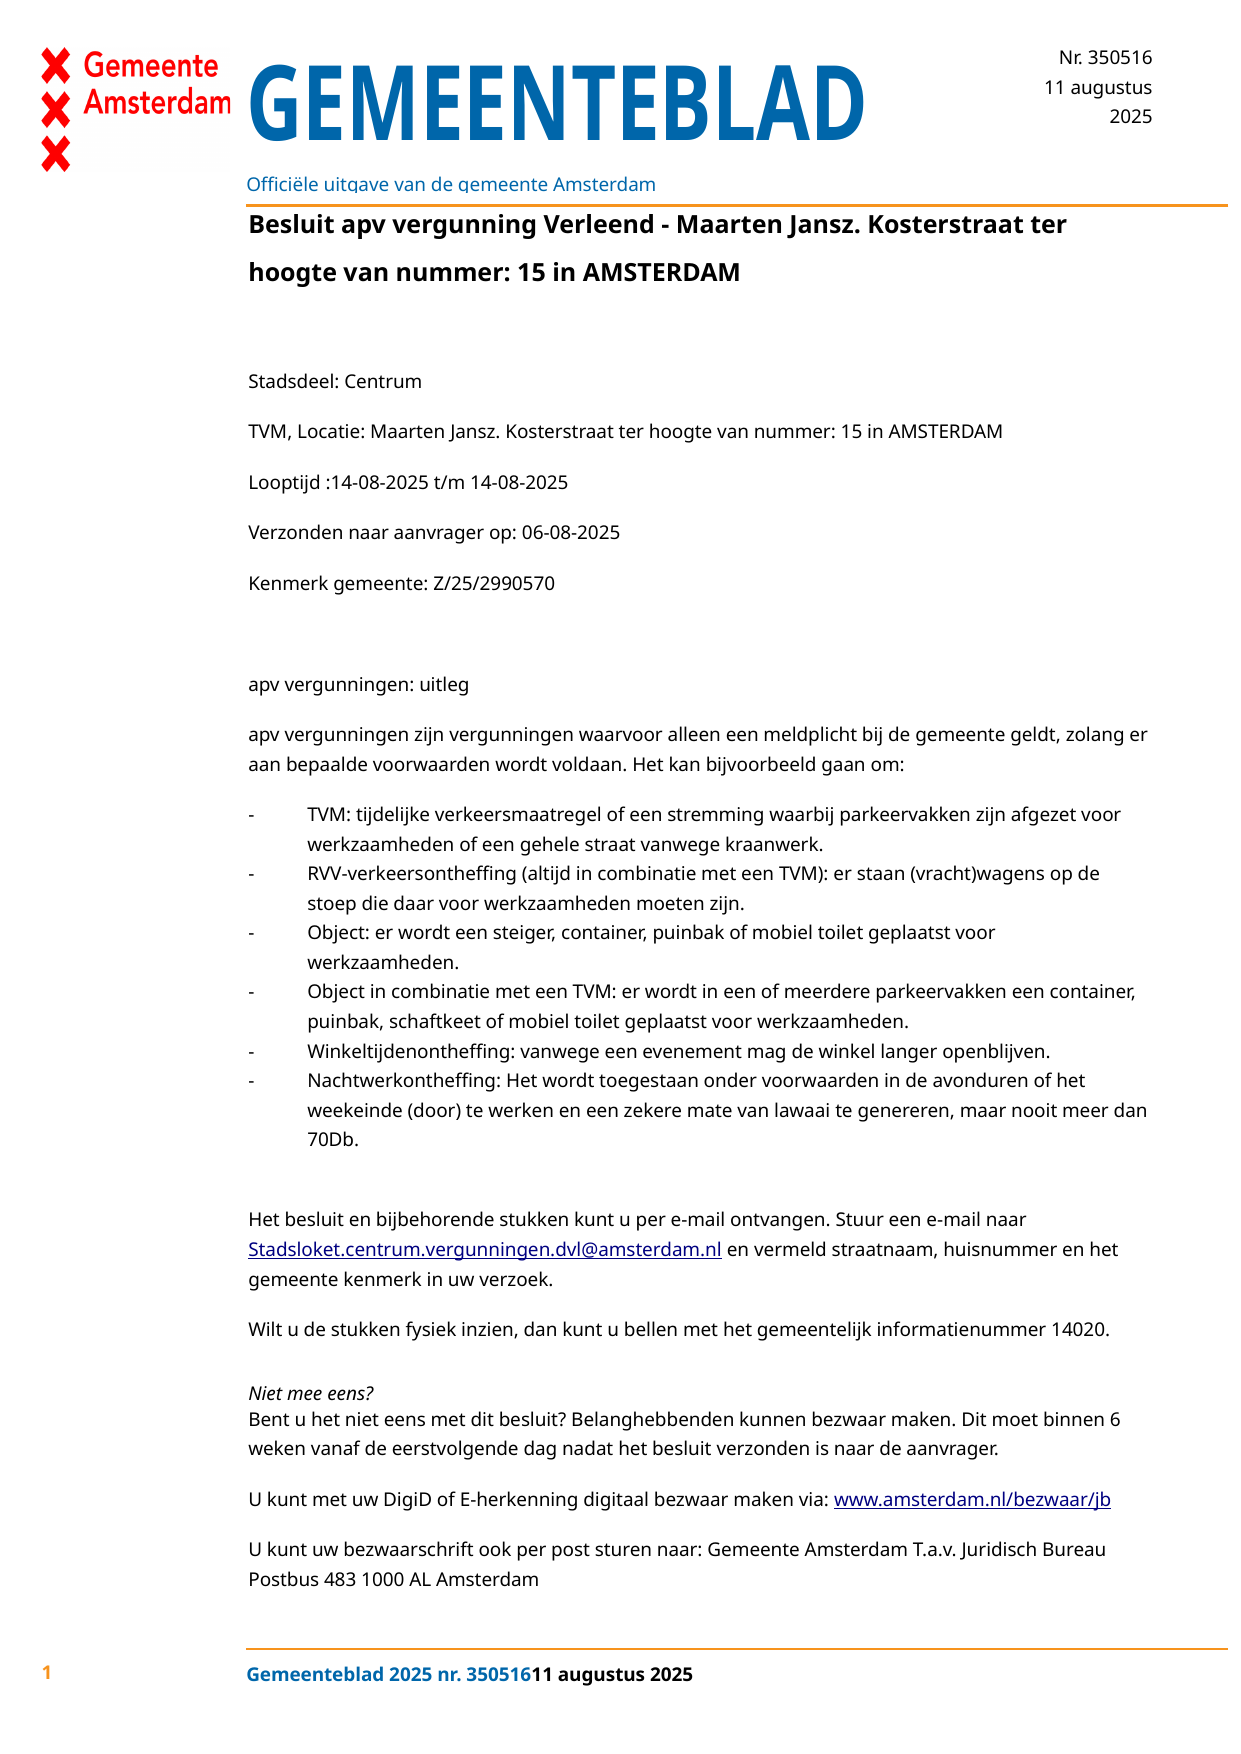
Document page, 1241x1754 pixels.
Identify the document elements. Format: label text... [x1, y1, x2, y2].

text Besluit apv vergunning Verleend - Maarten Jansz. Kosterstraat ter hoogte van nummer: 15 in AMSTERDAM [248, 207, 1152, 288]
list Winkeltijdenontheffing: vanwege een evenement mag de winkel langer openblijven. [248, 1038, 1152, 1064]
text Verzonden naar aanvrager op: 06-08-2025 [248, 519, 1152, 545]
text U kunt uw bezwaarschrift ook per post sturen naar: Gemeente Amsterdam T.a.v. Juridisch Bureau Postbus 483 1000 AL Amsterdam [248, 1536, 1152, 1592]
text U kunt met uw DigiD of E-herkenning digitaal bezwaar maken via: www.amsterdam.nl/bezwaar/jb [248, 1486, 1152, 1512]
text Bent u het niet eens met dit besluit? Belanghebbenden kunnen bezwaar maken. Dit moet binnen 6 weken vanaf de eerstvolgende dag nadat het besluit verzonden is naar de aanvrager. [248, 1406, 1152, 1461]
list TVM: tijdelijke verkeersmaatregel of een stremming waarbij parkeervakken zijn afgezet voor werkzaamheden of een gehele straat vanwege kraanwerk. [248, 801, 1152, 857]
text Kenmerk gemeente: Z/25/2990570 [248, 570, 1152, 596]
text TVM, Locatie: Maarten Jansz. Kosterstraat ter hoogte van nummer: 15 in AMSTERDAM [248, 419, 1152, 444]
list Object: er wordt een steiger, container, puinbak of mobiel toilet geplaatst voor werkzaamheden. [248, 919, 1152, 975]
text Het besluit en bijbehorende stukken kunt u per e-mail ontvangen. Stuur een e-mail naar Stadsloket.centrum.vergunningen.dvl@amsterdam.nl en vermeld straatnaam, huisnummer en het gemeente kenmerk in uw verzoek. [248, 1207, 1152, 1292]
text Wilt u de stukken fysiek inzien, dan kunt u bellen met het gemeentelijk informatienummer 14020. [248, 1316, 1152, 1342]
text Looptijd :14-08-2025 t/m 14-08-2025 [248, 469, 1152, 495]
text Stadsdeel: Centrum [248, 368, 1152, 394]
picture [41, 47, 231, 172]
list Nachtwerkontheffing: Het wordt toegestaan onder voorwaarden in de avonduren of het weekeinde (door) te werken en een zekere mate van lawaai te genereren, maar nooit meer dan 70Db. [248, 1067, 1152, 1152]
list RVV-verkeersontheffing (altijd in combinatie met een TVM): er staan (vracht)wagens op de stoep die daar voor werkzaamheden moeten zijn. [248, 860, 1152, 916]
text apv vergunningen: uitleg [248, 671, 1152, 697]
list Object in combinatie met een TVM: er wordt in een of meerdere parkeervakken een container, puinbak, schaftkeet of mobiel toilet geplaatst voor werkzaamheden. [248, 979, 1152, 1034]
text Niet mee eens? [248, 1380, 1152, 1406]
text apv vergunningen zijn vergunningen waarvoor alleen een meldplicht bij de gemeente geldt, zolang er aan bepaalde voorwaarden wordt voldaan. Het kan bijvoorbeeld gaan om: [248, 721, 1152, 777]
